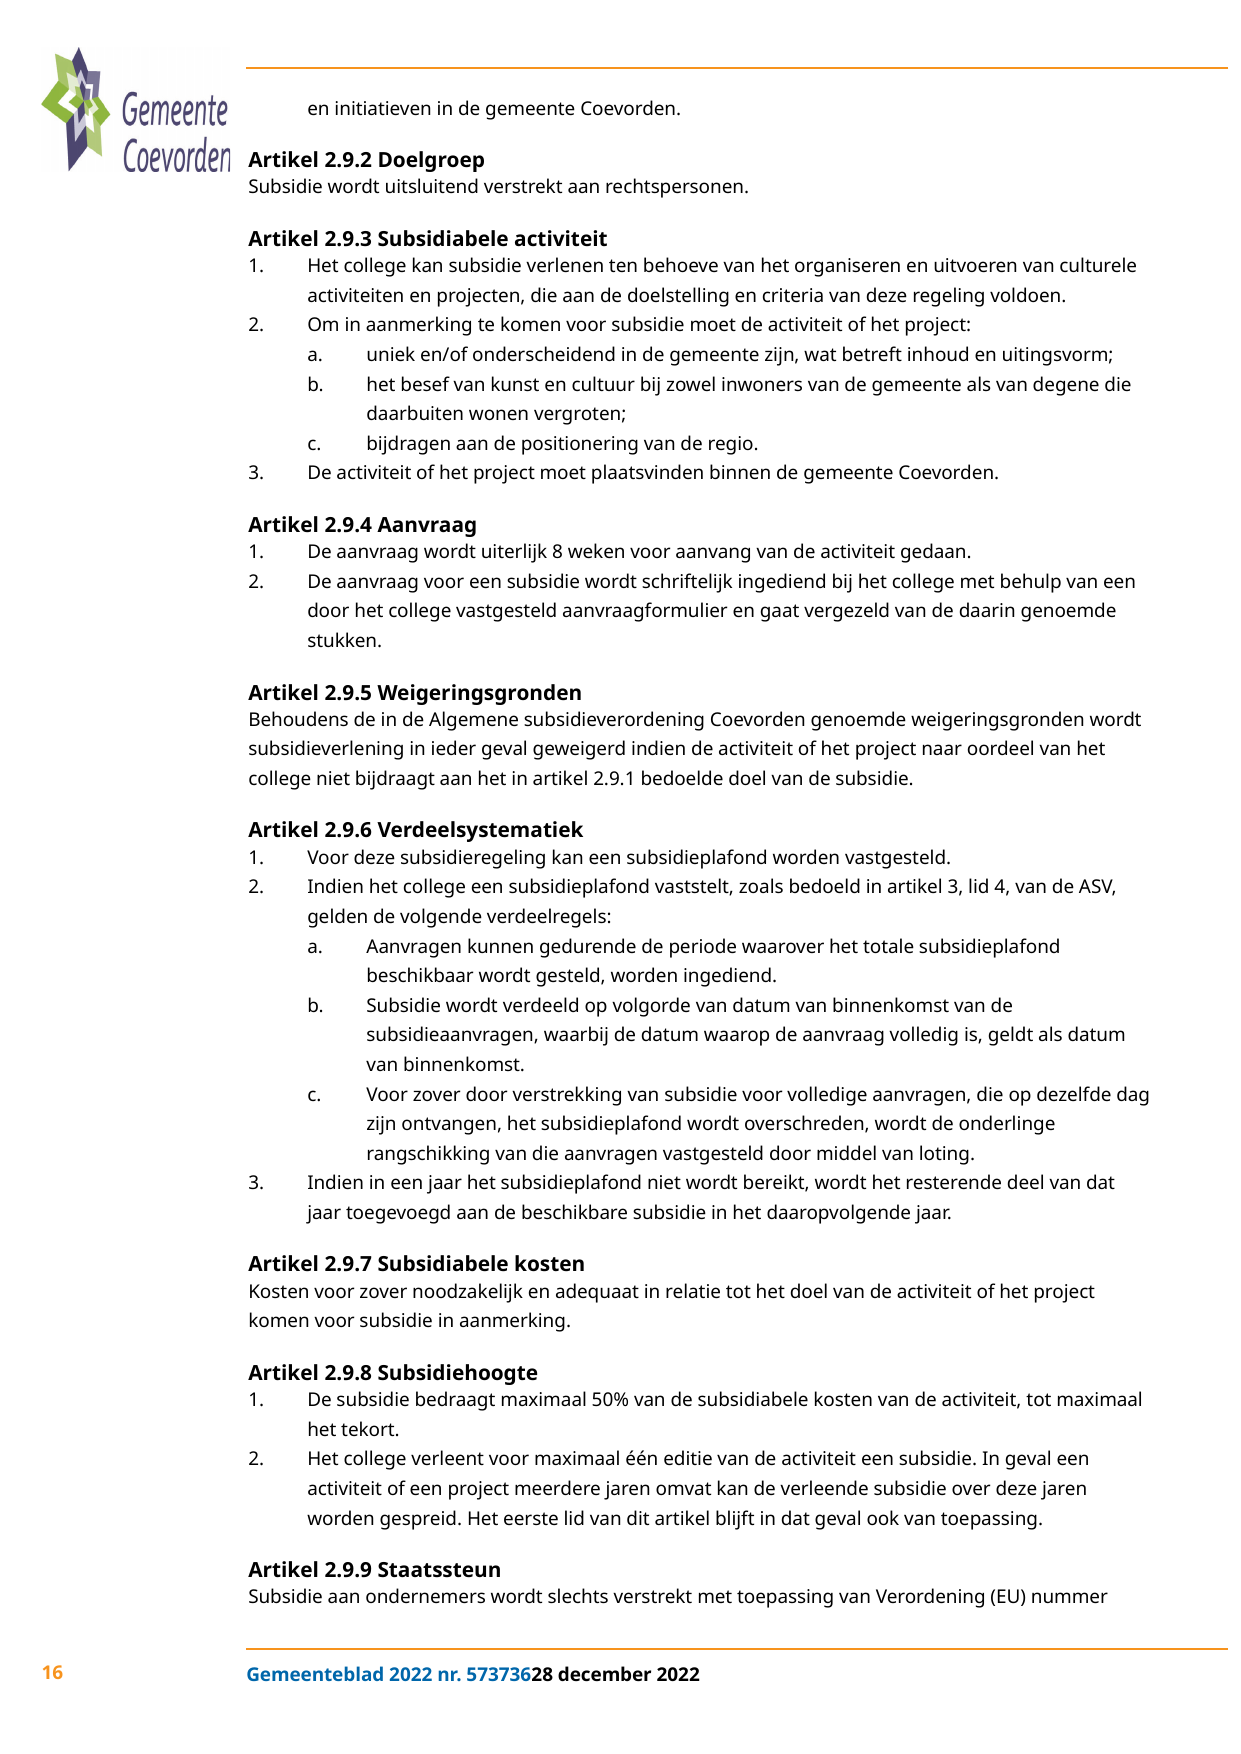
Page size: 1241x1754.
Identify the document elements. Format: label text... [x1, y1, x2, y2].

text Artikel 2.9.2 Doelgroep [248, 145, 1152, 174]
list De activiteit of het project moet plaatsvinden binnen de gemeente Coevorden. [248, 459, 1152, 485]
list uniek en/of onderscheidend in de gemeente zijn, wat betreft inhoud en uitingsvorm; [307, 341, 1152, 367]
list Indien in een jaar het subsidieplafond niet wordt bereikt, wordt het resterende deel van dat jaar toegevoegd aan de beschikbare subsidie in het daaropvolgende jaar. [248, 1169, 1152, 1225]
list Om in aanmerking te komen voor subsidie moet de activiteit of het project: [248, 312, 1152, 337]
list Aanvragen kunnen gedurende de periode waarover het totale subsidieplafond beschikbaar wordt gesteld, worden ingediend. [307, 933, 1152, 988]
text Subsidie aan ondernemers wordt slechts verstrekt met toepassing van Verordening (EU) nummer [248, 1583, 1152, 1609]
text Artikel 2.9.3 Subsidiabele activiteit [248, 224, 1152, 252]
text Kosten voor zover noodzakelijk en adequaat in relatie tot het doel van de activiteit of het project komen voor subsidie in aanmerking. [248, 1278, 1152, 1333]
text Artikel 2.9.9 Staatssteun [248, 1555, 1152, 1583]
list het besef van kunst en cultuur bij zowel inwoners van de gemeente als van degene die daarbuiten wonen vergroten; [307, 371, 1152, 426]
list De subsidie bedraagt maximaal 50% van de subsidiabele kosten van de activiteit, tot maximaal het tekort. [248, 1386, 1152, 1442]
text Artikel 2.9.4 Aanvraag [248, 510, 1152, 538]
text Artikel 2.9.7 Subsidiabele kosten [248, 1249, 1152, 1278]
list De aanvraag voor een subsidie wordt schriftelijk ingediend bij het college met behulp van een door het college vastgesteld aanvraagformulier en gaat vergezeld van de daarin genoemde stukken. [248, 568, 1152, 653]
picture [41, 47, 231, 172]
list De aanvraag wordt uiterlijk 8 weken voor aanvang van de activiteit gedaan. [248, 538, 1152, 564]
list Subsidie wordt verdeeld op volgorde van datum van binnenkomst van de subsidieaanvragen, waarbij de datum waarop de aanvraag volledig is, geldt als datum van binnenkomst. [307, 992, 1152, 1077]
list en initiatieven in de gemeente Coevorden. [248, 95, 1152, 121]
text Artikel 2.9.8 Subsidiehoogte [248, 1358, 1152, 1386]
list Voor zover door verstrekking van subsidie voor volledige aanvragen, die op dezelfde dag zijn ontvangen, het subsidieplafond wordt overschreden, wordt de onderlinge rangschikking van die aanvragen vastgesteld door middel van loting. [307, 1081, 1152, 1166]
list Het college verleent voor maximaal één editie van de activiteit een subsidie. In geval een activiteit of een project meerdere jaren omvat kan de verleende subsidie over deze jaren worden gespreid. Het eerste lid van dit artikel blijft in dat geval ook van toepassing. [248, 1446, 1152, 1530]
text Behoudens de in de Algemene subsidieverordening Coevorden genoemde weigeringsgronden wordt subsidieverlening in ieder geval geweigerd indien de activiteit of het project naar oordeel van het college niet bijdraagt aan het in artikel 2.9.1 bedoelde doel van de subsidie. [248, 706, 1152, 791]
text Artikel 2.9.6 Verdeelsystematiek [248, 816, 1152, 844]
list Het college kan subsidie verlenen ten behoeve van het organiseren en uitvoeren van culturele activiteiten en projecten, die aan de doelstelling en criteria van deze regeling voldoen. [248, 252, 1152, 308]
list bijdragen aan de positionering van de regio. [307, 430, 1152, 456]
text Subsidie wordt uitsluitend verstrekt aan rechtspersonen. [248, 174, 1152, 199]
list Indien het college een subsidieplafond vaststelt, zoals bedoeld in artikel 3, lid 4, van de ASV, gelden de volgende verdeelregels: [248, 874, 1152, 929]
list Voor deze subsidieregeling kan een subsidieplafond worden vastgesteld. [248, 844, 1152, 870]
text Artikel 2.9.5 Weigeringsgronden [248, 678, 1152, 706]
